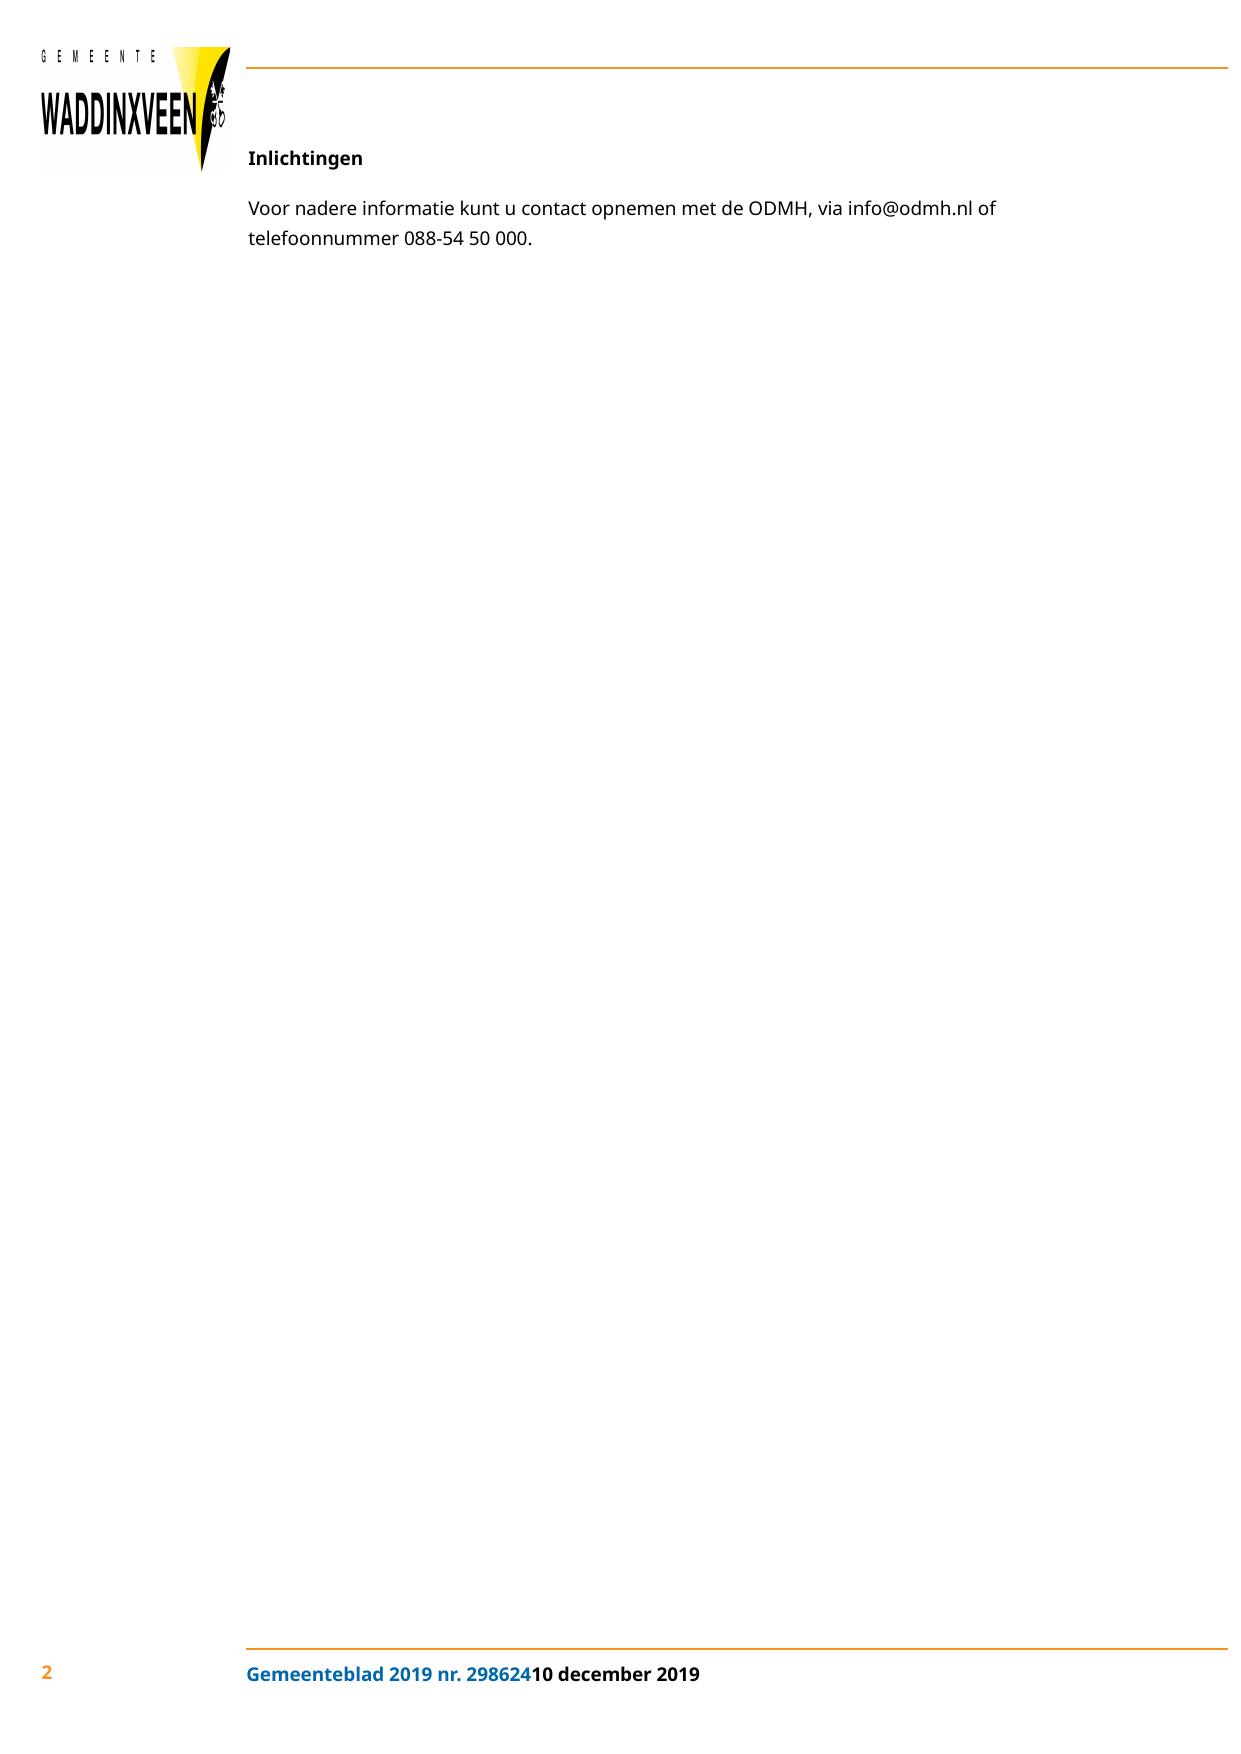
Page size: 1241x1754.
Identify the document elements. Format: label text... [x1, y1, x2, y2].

text Inlichtingen [248, 145, 1152, 171]
text Voor nadere informatie kunt u contact opnemen met de ODMH, via info@odmh.nl of telefoonnummer 088-54 50 000. [248, 196, 1152, 251]
picture [41, 47, 231, 172]
